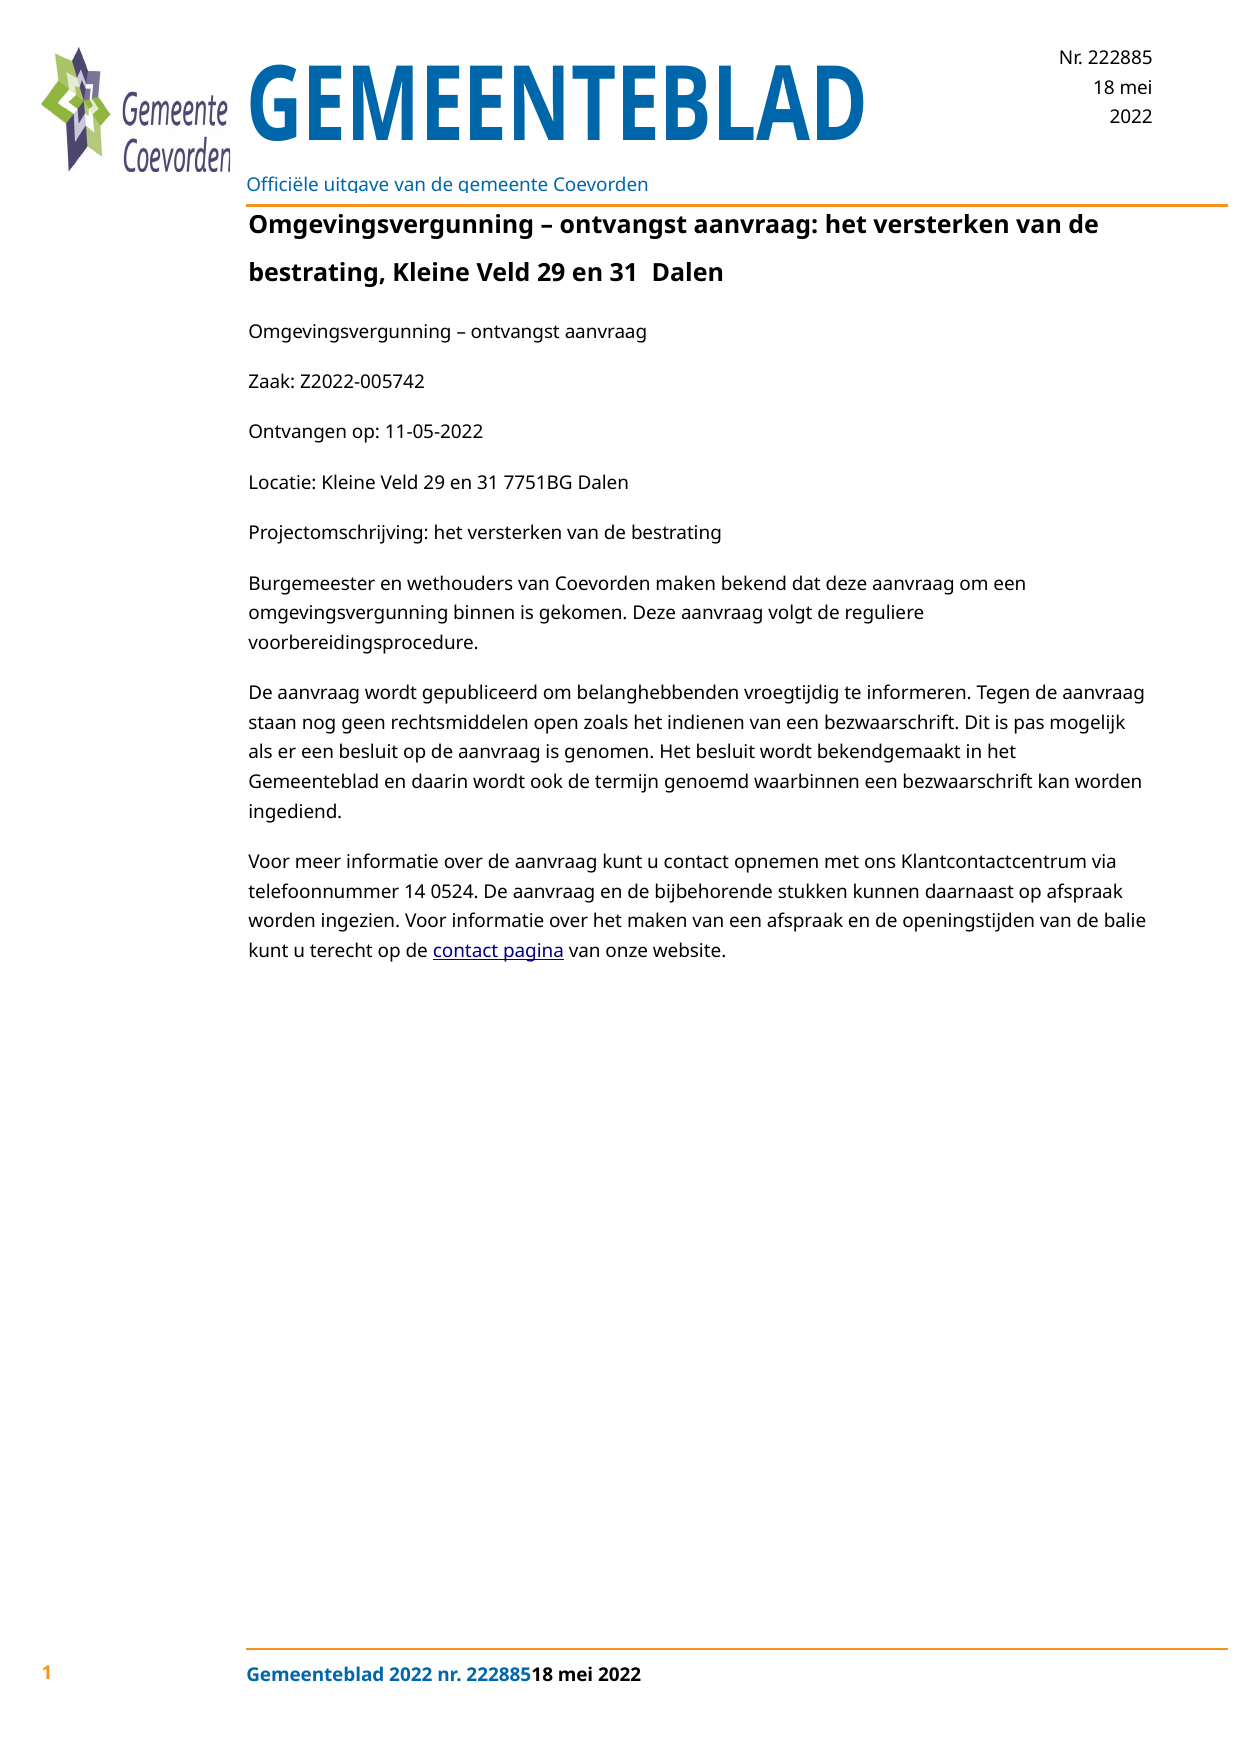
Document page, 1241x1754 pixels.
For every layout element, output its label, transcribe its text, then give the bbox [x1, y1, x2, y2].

picture [41, 47, 231, 172]
text Omgevingsvergunning – ontvangst aanvraag [248, 318, 1152, 344]
text De aanvraag wordt gepubliceerd om belanghebbenden vroegtijdig te informeren. Tegen de aanvraag staan nog geen rechtsmiddelen open zoals het indienen van een bezwaarschrift. Dit is pas mogelijk als er een besluit op de aanvraag is genomen. Het besluit wordt bekendgemaakt in het Gemeenteblad en daarin wordt ook de termijn genoemd waarbinnen een bezwaarschrift kan worden ingediend. [248, 679, 1152, 824]
text Locatie: Kleine Veld 29 en 31 7751BG Dalen [248, 469, 1152, 495]
text Ontvangen op: 11-05-2022 [248, 419, 1152, 444]
text Zaak: Z2022-005742 [248, 368, 1152, 394]
text Burgemeester en wethouders van Coevorden maken bekend dat deze aanvraag om een omgevingsvergunning binnen is gekomen. Deze aanvraag volgt de reguliere voorbereidingsprocedure. [248, 570, 1152, 655]
text Omgevingsvergunning – ontvangst aanvraag: het versterken van de bestrating, Kleine Veld 29 en 31 Dalen [248, 207, 1152, 288]
text Voor meer informatie over de aanvraag kunt u contact opnemen met ons Klantcontactcentrum via telefoonnummer 14 0524. De aanvraag en de bijbehorende stukken kunnen daarnaast op afspraak worden ingezien. Voor informatie over het maken van een afspraak en de openingstijden van de balie kunt u terecht op de contact pagina van onze website. [248, 848, 1152, 963]
text Projectomschrijving: het versterken van de bestrating [248, 519, 1152, 545]
